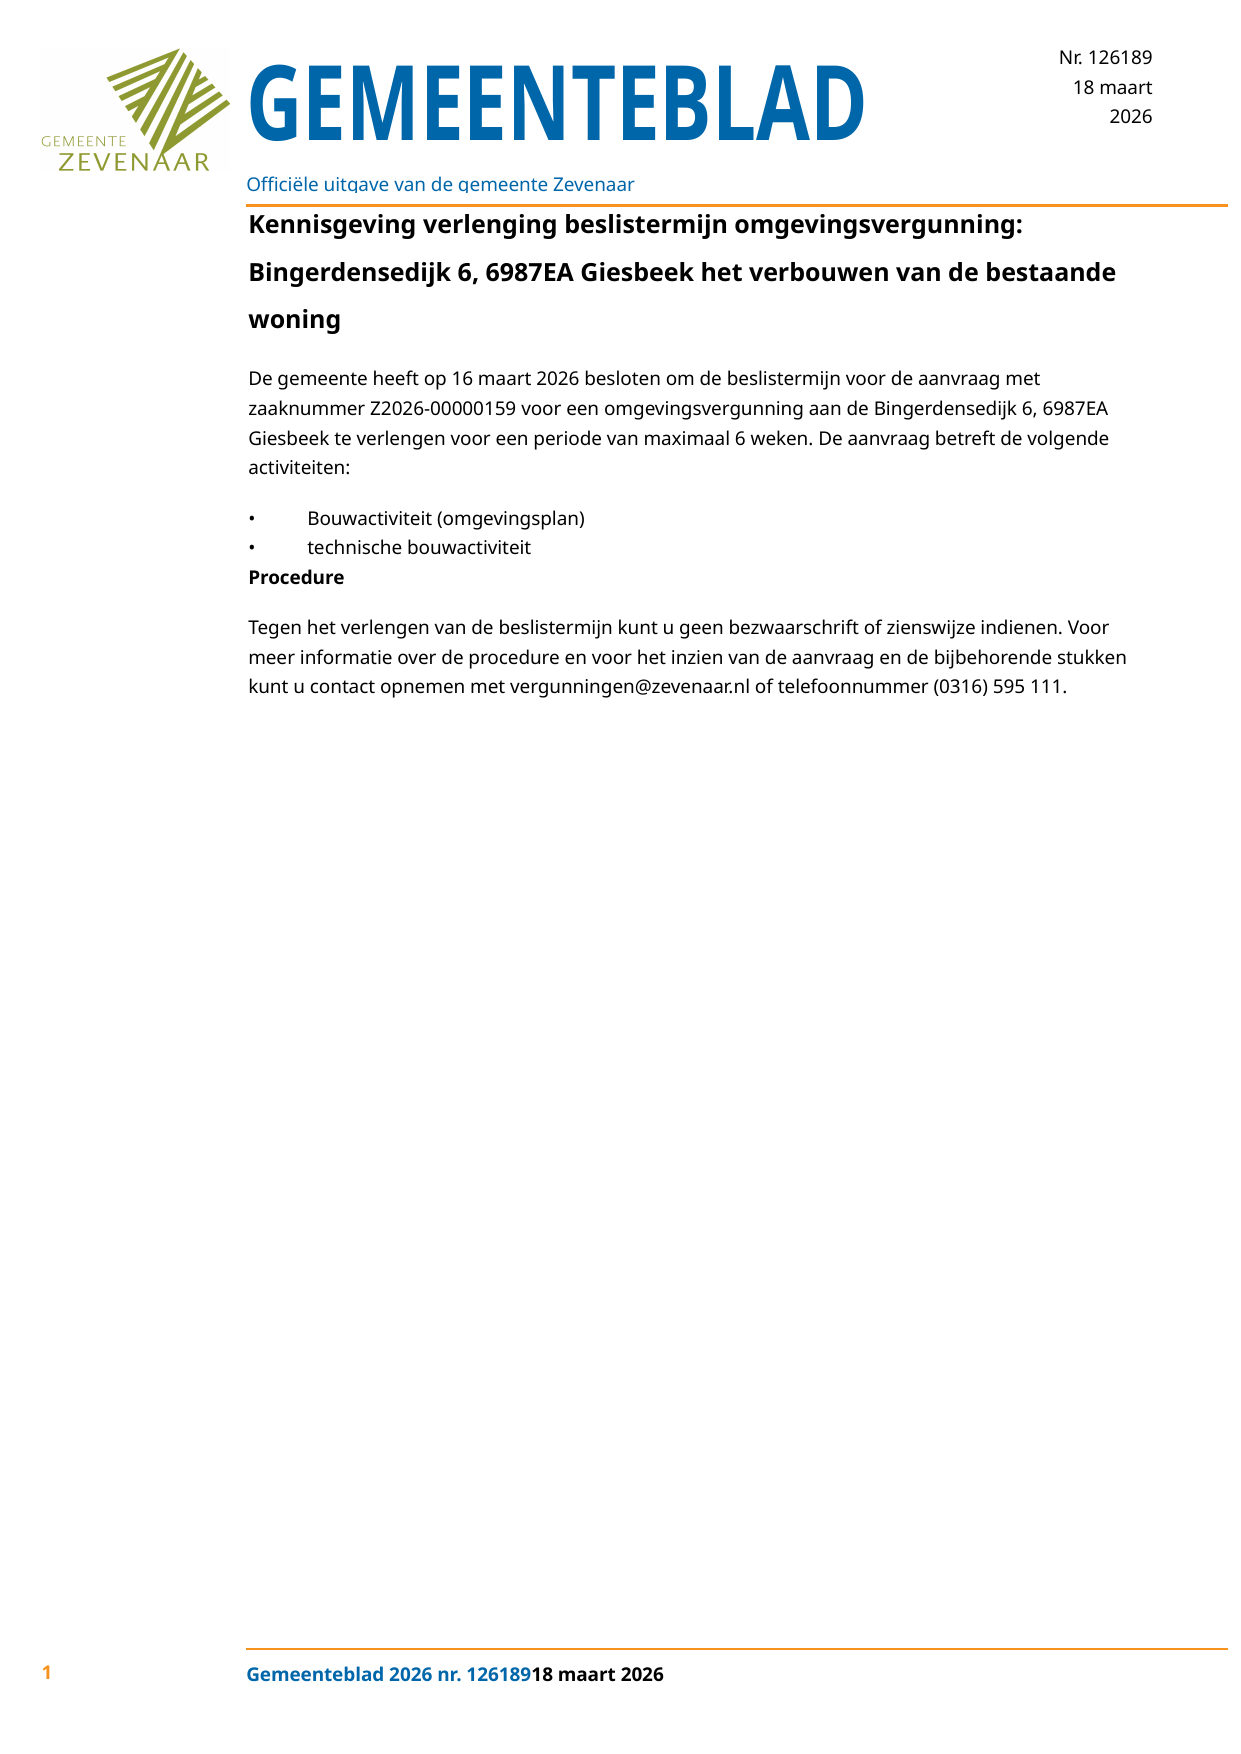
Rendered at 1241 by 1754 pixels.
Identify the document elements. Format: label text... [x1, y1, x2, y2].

text Kennisgeving verlenging beslistermijn omgevingsvergunning: Bingerdensedijk 6, 6987EA Giesbeek het verbouwen van de bestaande woning [248, 207, 1152, 336]
text Procedure [248, 564, 1152, 589]
picture [41, 47, 231, 172]
text Tegen het verlengen van de beslistermijn kunt u geen bezwaarschrift of zienswijze indienen. Voor meer informatie over de procedure en voor het inzien van de aanvraag en de bijbehorende stukken kunt u contact opnemen met vergunningen@zevenaar.nl of telefoonnummer (0316) 595 111. [248, 614, 1152, 699]
list technische bouwactiviteit [248, 534, 1152, 560]
text De gemeente heeft op 16 maart 2026 besloten om de beslistermijn voor de aanvraag met zaaknummer Z2026-00000159 voor een omgevingsvergunning aan de Bingerdensedijk 6, 6987EA Giesbeek te verlengen voor een periode van maximaal 6 weken. De aanvraag betreft de volgende activiteiten: [248, 366, 1152, 480]
list Bouwactiviteit (omgevingsplan) [248, 505, 1152, 530]
